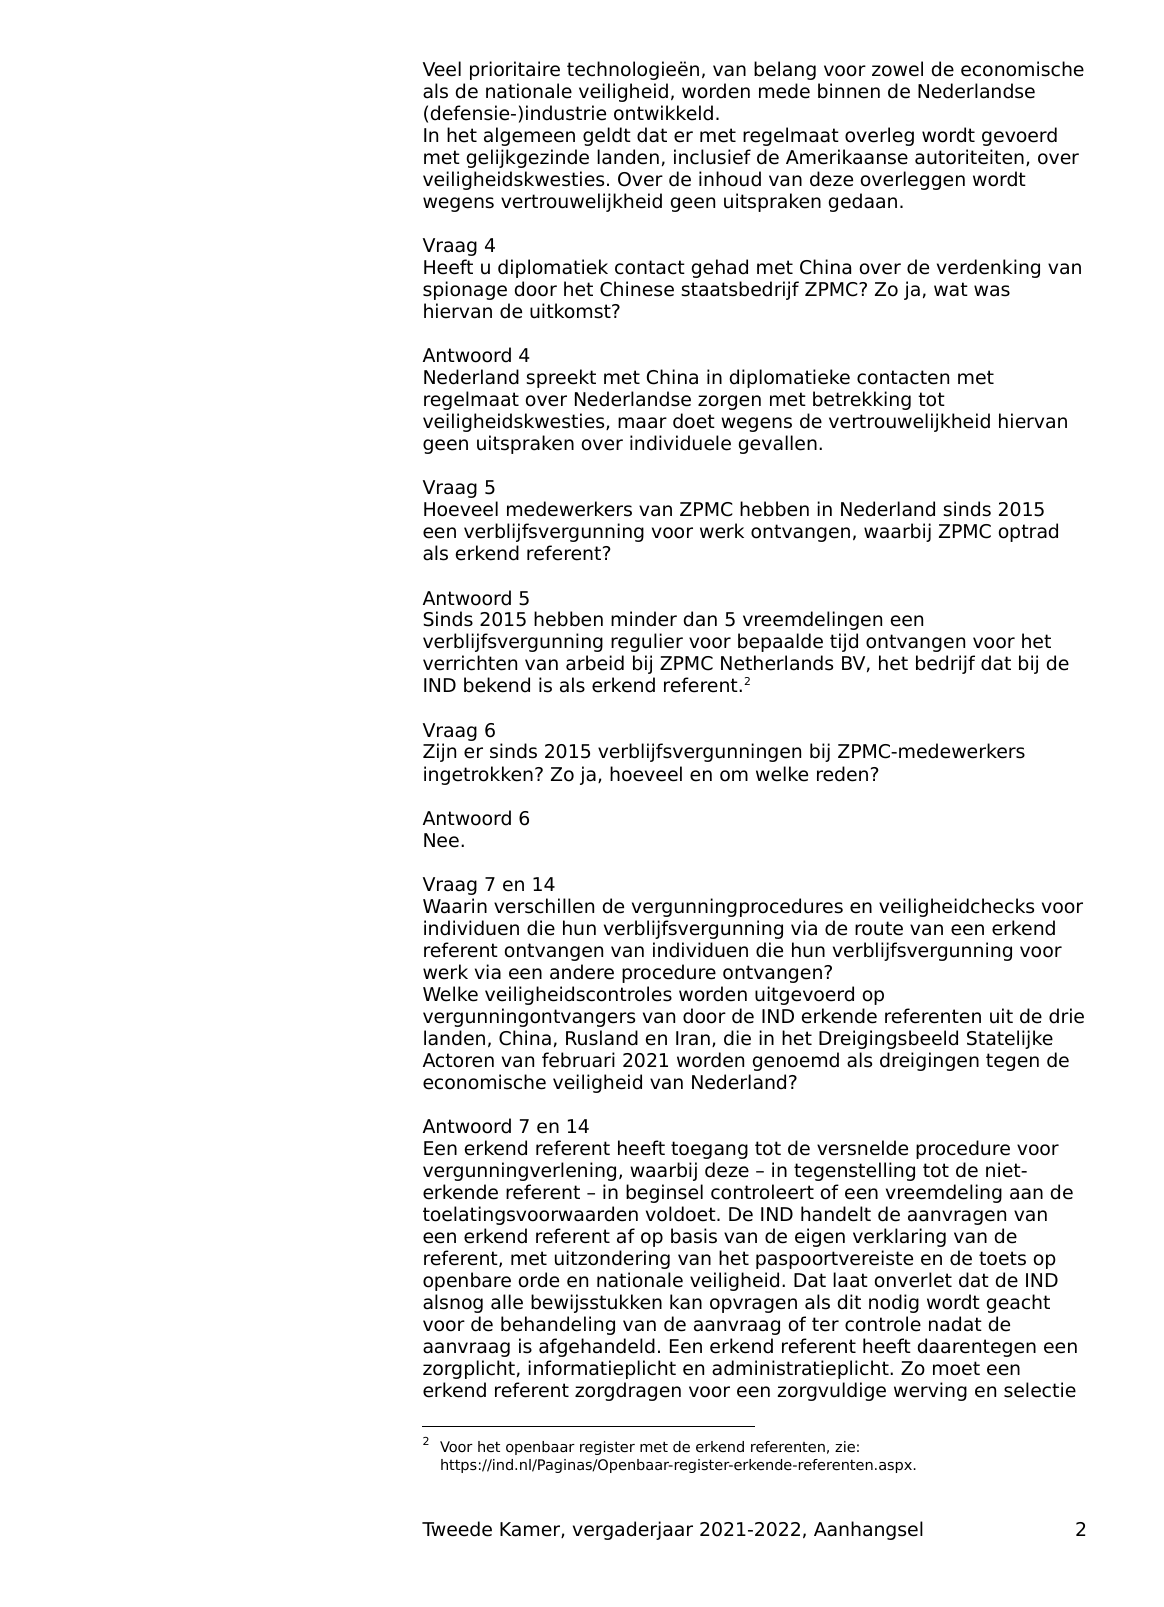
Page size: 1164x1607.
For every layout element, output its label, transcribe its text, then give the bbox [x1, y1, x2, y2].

text Vraag 6 [422, 719, 1087, 741]
text Nederland spreekt met China in diplomatieke contacten met regelmaat over Nederlandse zorgen met betrekking tot veiligheidskwesties, maar doet wegens de vertrouwelijkheid hiervan geen uitspraken over individuele gevallen. [422, 367, 1087, 455]
text Hoeveel medewerkers van ZPMC hebben in Nederland sinds 2015 een verblijfsvergunning voor werk ontvangen, waarbij ZPMC optrad als erkend referent? [422, 499, 1087, 565]
text Vraag 7 en 14 [422, 874, 1087, 896]
text Veel prioritaire technologieën, van belang voor zowel de economische als de nationale veiligheid, worden mede binnen de Nederlandse (defensie-)industrie ontwikkeld. [422, 59, 1087, 125]
text Een erkend referent heeft toegang tot de versnelde procedure voor vergunningverlening, waarbij deze – in tegenstelling tot de niet-erkende referent – in beginsel controleert of een vreemdeling aan de toelatingsvoorwaarden voldoet. De IND handelt de aanvragen van een erkend referent af op basis van de eigen verklaring van de referent, met uitzondering van het paspoortvereiste en de toets op openbare orde en nationale veiligheid. Dat laat onverlet dat de IND alsnog alle bewijsstukken kan opvragen als dit nodig wordt geacht voor de behandeling van de aanvraag of ter controle nadat de aanvraag is afgehandeld. Een erkend referent heeft daarentegen een zorgplicht, informatieplicht en administratieplicht. Zo moet een erkend referent zorgdragen voor een zorgvuldige werving en selectie [422, 1138, 1087, 1401]
text Zijn er sinds 2015 verblijfsvergunningen bij ZPMC-medewerkers ingetrokken? Zo ja, hoeveel en om welke reden? [422, 741, 1087, 785]
text Antwoord 6 [422, 808, 1087, 829]
text Antwoord 4 [422, 345, 1087, 367]
text In het algemeen geldt dat er met regelmaat overleg wordt gevoerd met gelijkgezinde landen, inclusief de Amerikaanse autoriteiten, over veiligheidskwesties. Over de inhoud van deze overleggen wordt wegens vertrouwelijkheid geen uitspraken gedaan. [422, 125, 1087, 213]
text Waarin verschillen de vergunningprocedures en veiligheidchecks voor individuen die hun verblijfsvergunning via de route van een erkend referent ontvangen van individuen die hun verblijfsvergunning voor werk via een andere procedure ontvangen? [422, 896, 1087, 984]
text Voor het openbaar register met de erkend referenten, zie: https://ind.nl/Paginas/Openbaar-register-erkende-referenten.aspx. [422, 1435, 1087, 1474]
text Nee. [422, 829, 1087, 852]
text Vraag 5 [422, 477, 1087, 499]
text Welke veiligheidscontroles worden uitgevoerd op vergunningontvangers van door de IND erkende referenten uit de drie landen, China, Rusland en Iran, die in het Dreigingsbeeld Statelijke Actoren van februari 2021 worden genoemd als dreigingen tegen de economische veiligheid van Nederland? [422, 984, 1087, 1093]
text Antwoord 7 en 14 [422, 1116, 1087, 1138]
text Antwoord 5 [422, 587, 1087, 609]
text Vraag 4 [422, 235, 1087, 257]
text Heeft u diplomatiek contact gehad met China over de verdenking van spionage door het Chinese staatsbedrijf ZPMC? Zo ja, wat was hiervan de uitkomst? [422, 257, 1087, 323]
text Sinds 2015 hebben minder dan 5 vreemdelingen een verblijfsvergunning regulier voor bepaalde tijd ontvangen voor het verrichten van arbeid bij ZPMC Netherlands BV, het bedrijf dat bij de IND bekend is als erkend referent. [422, 609, 1087, 697]
